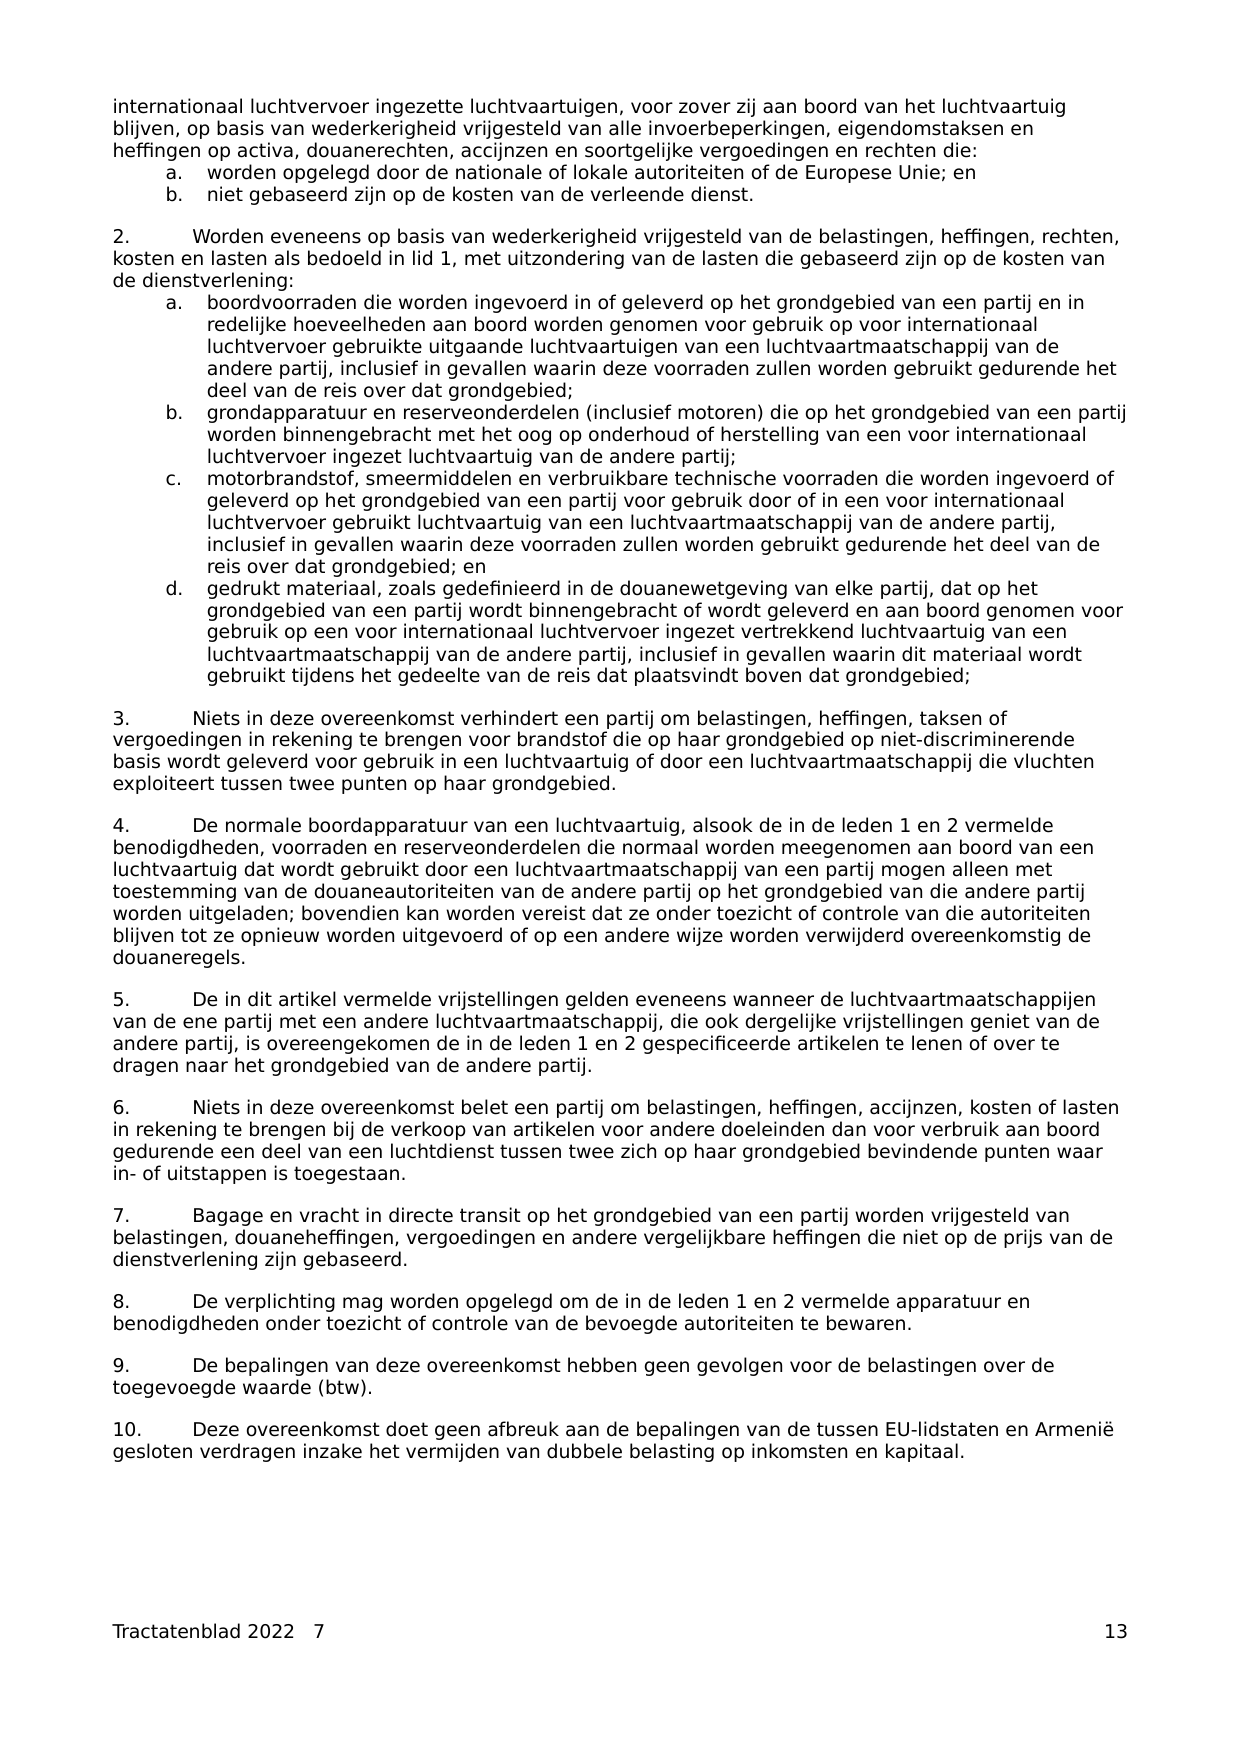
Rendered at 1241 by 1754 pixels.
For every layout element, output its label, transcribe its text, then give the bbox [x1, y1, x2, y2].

text a. worden opgelegd door de nationale of lokale autoriteiten of de Europese Unie; en [165, 162, 1128, 184]
text 8. De verplichting mag worden opgelegd om de in de leden 1 en 2 vermelde apparatuur en benodigdheden onder toezicht of controle van de bevoegde autoriteiten te bewaren. [112, 1291, 1128, 1335]
text 3. Niets in deze overeenkomst verhindert een partij om belastingen, heffingen, taksen of vergoedingen in rekening te brengen voor brandstof die op haar grondgebied op niet-discriminerende basis wordt geleverd voor gebruik in een luchtvaartuig of door een luchtvaartmaatschappij die vluchten exploiteert tussen twee punten op haar grondgebied. [112, 707, 1128, 795]
text 7. Bagage en vracht in directe transit op het grondgebied van een partij worden vrijgesteld van belastingen, douaneheffingen, vergoedingen en andere vergelijkbare heffingen die niet op de prijs van de dienstverlening zijn gebaseerd. [112, 1205, 1128, 1271]
text a. boordvoorraden die worden ingevoerd in of geleverd op het grondgebied van een partij en in redelijke hoeveelheden aan boord worden genomen voor gebruik op voor internationaal luchtvervoer gebruikte uitgaande luchtvaartuigen van een luchtvaartmaatschappij van de andere partij, inclusief in gevallen waarin deze voorraden zullen worden gebruikt gedurende het deel van de reis over dat grondgebied; [165, 292, 1128, 402]
text 6. Niets in deze overeenkomst belet een partij om belastingen, heffingen, accijnzen, kosten of lasten in rekening te brengen bij de verkoop van artikelen voor andere doeleinden dan voor verbruik aan boord gedurende een deel van een luchtdienst tussen twee zich op haar grondgebied bevindende punten waar in- of uitstappen is toegestaan. [112, 1097, 1128, 1185]
text b. grondapparatuur en reserveonderdelen (inclusief motoren) die op het grondgebied van een partij worden binnengebracht met het oog op onderhoud of herstelling van een voor internationaal luchtvervoer ingezet luchtvaartuig van de andere partij; [165, 402, 1128, 468]
text 5. De in dit artikel vermelde vrijstellingen gelden eveneens wanneer de luchtvaartmaatschappijen van de ene partij met een andere luchtvaartmaatschappij, die ook dergelijke vrijstellingen geniet van de andere partij, is overeengekomen de in de leden 1 en 2 gespecificeerde artikelen te lenen of over te dragen naar het grondgebied van de andere partij. [112, 989, 1128, 1077]
text c. motorbrandstof, smeermiddelen en verbruikbare technische voorraden die worden ingevoerd of geleverd op het grondgebied van een partij voor gebruik door of in een voor internationaal luchtvervoer gebruikt luchtvaartuig van een luchtvaartmaatschappij van de andere partij, inclusief in gevallen waarin deze voorraden zullen worden gebruikt gedurende het deel van de reis over dat grondgebied; en [165, 468, 1128, 577]
text 9. De bepalingen van deze overeenkomst hebben geen gevolgen voor de belastingen over de toegevoegde waarde (btw). [112, 1355, 1128, 1399]
text 10. Deze overeenkomst doet geen afbreuk aan de bepalingen van de tussen EU-lidstaten en Armenië gesloten verdragen inzake het vermijden van dubbele belasting op inkomsten en kapitaal. [112, 1419, 1128, 1463]
text internationaal luchtvervoer ingezette luchtvaartuigen, voor zover zij aan boord van het luchtvaartuig blijven, op basis van wederkerigheid vrijgesteld van alle invoerbeperkingen, eigendomstaksen en heffingen op activa, douanerechten, accijnzen en soortgelijke vergoedingen en rechten die: [112, 96, 1128, 162]
text 4. De normale boordapparatuur van een luchtvaartuig, alsook de in de leden 1 en 2 vermelde benodigdheden, voorraden en reserveonderdelen die normaal worden meegenomen aan boord van een luchtvaartuig dat wordt gebruikt door een luchtvaartmaatschappij van een partij mogen alleen met toestemming van de douaneautoriteiten van de andere partij op het grondgebied van die andere partij worden uitgeladen; bovendien kan worden vereist dat ze onder toezicht of controle van die autoriteiten blijven tot ze opnieuw worden uitgevoerd of op een andere wijze worden verwijderd overeenkomstig de douaneregels. [112, 815, 1128, 969]
text d. gedrukt materiaal, zoals gedefinieerd in de douanewetgeving van elke partij, dat op het grondgebied van een partij wordt binnengebracht of wordt geleverd en aan boord genomen voor gebruik op een voor internationaal luchtvervoer ingezet vertrekkend luchtvaartuig van een luchtvaartmaatschappij van de andere partij, inclusief in gevallen waarin dit materiaal wordt gebruikt tijdens het gedeelte van de reis dat plaatsvindt boven dat grondgebied; [165, 577, 1128, 687]
text 2. Worden eveneens op basis van wederkerigheid vrijgesteld van de belastingen, heffingen, rechten, kosten en lasten als bedoeld in lid 1, met uitzondering van de lasten die gebaseerd zijn op de kosten van de dienstverlening: [112, 226, 1128, 292]
text b. niet gebaseerd zijn op de kosten van de verleende dienst. [165, 184, 1128, 206]
